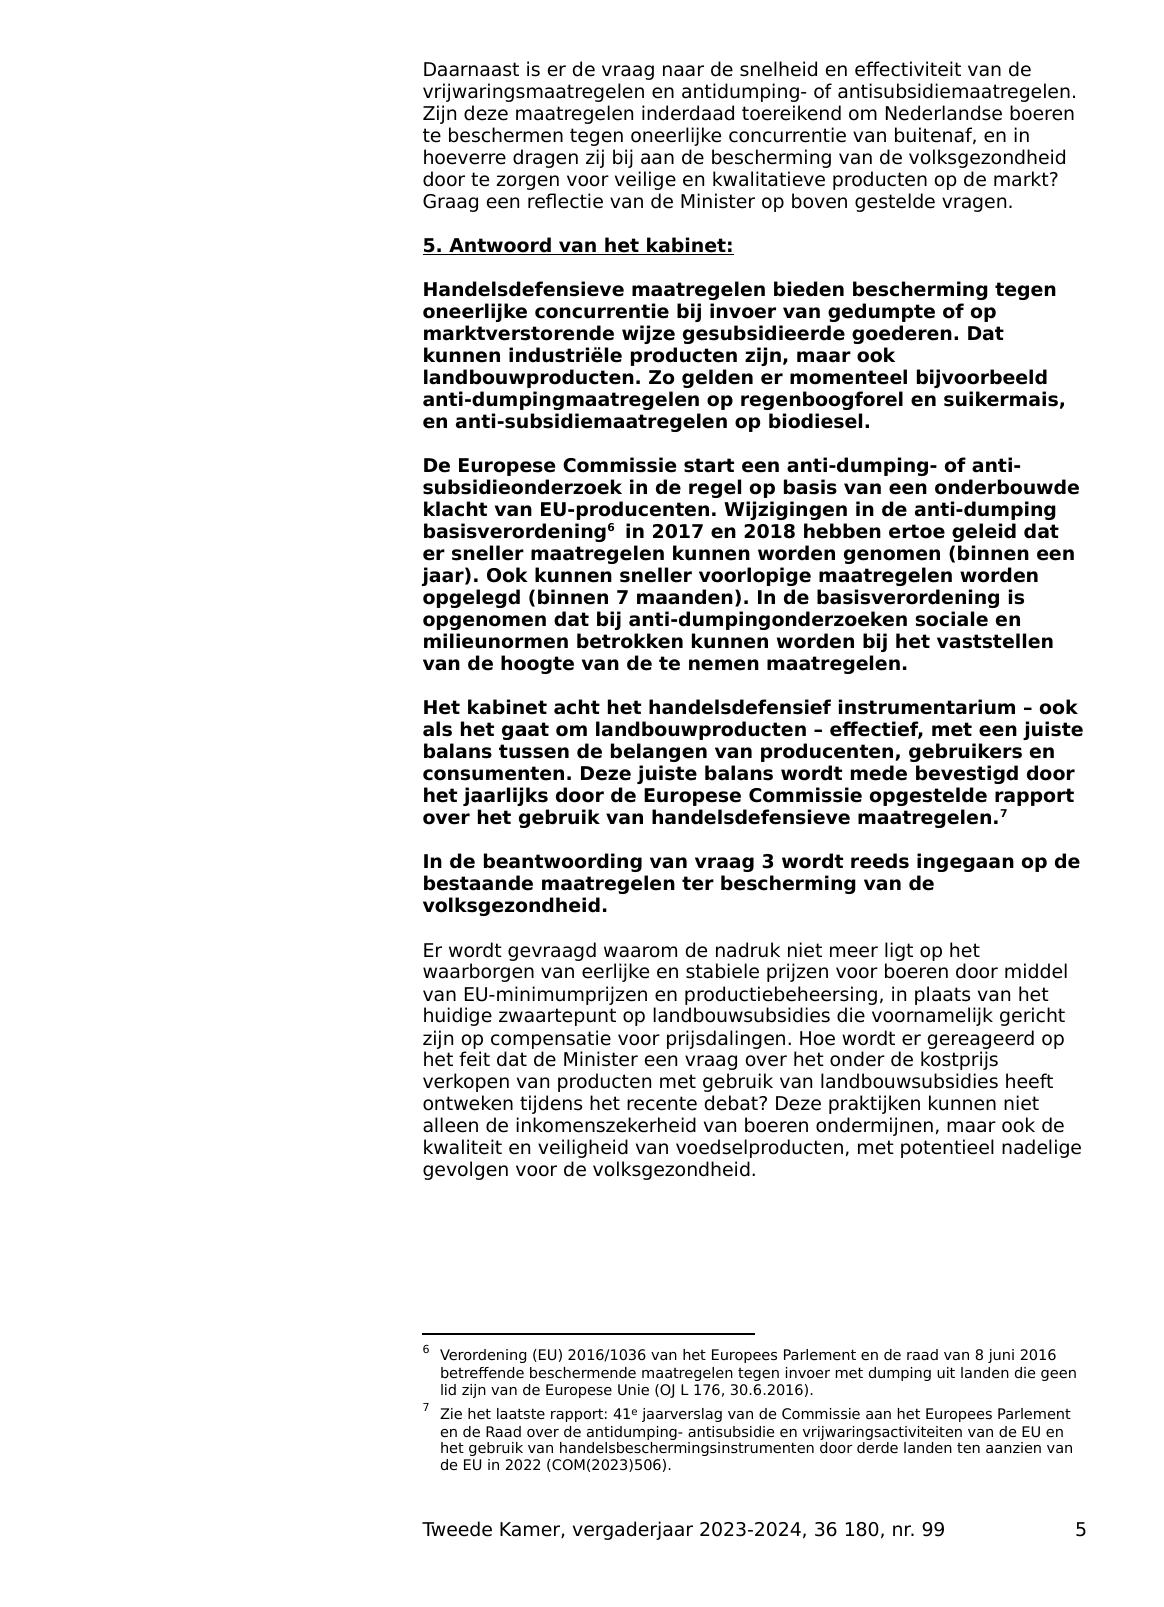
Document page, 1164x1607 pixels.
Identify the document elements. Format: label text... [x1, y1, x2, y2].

text De Europese Commissie start een anti-dumping- of anti-subsidieonderzoek in de regel op basis van een onderbouwde klacht van EU-producenten. Wijzigingen in de anti-dumping basisverordening in 2017 en 2018 hebben ertoe geleid dat er sneller maatregelen kunnen worden genomen (binnen een jaar). Ook kunnen sneller voorlopige maatregelen worden opgelegd (binnen 7 maanden). In de basisverordening is opgenomen dat bij anti-dumpingonderzoeken sociale en milieunormen betrokken kunnen worden bij het vaststellen van de hoogte van de te nemen maatregelen. [422, 455, 1087, 675]
text In de beantwoording van vraag 3 wordt reeds ingegaan op de bestaande maatregelen ter bescherming van de volksgezondheid. [422, 851, 1087, 917]
text Het kabinet acht het handelsdefensief instrumentarium – ook als het gaat om landbouwproducten – effectief, met een juiste balans tussen de belangen van producenten, gebruikers en consumenten. Deze juiste balans wordt mede bevestigd door het jaarlijks door de Europese Commissie opgestelde rapport over het gebruik van handelsdefensieve maatregelen. [422, 697, 1087, 829]
text Handelsdefensieve maatregelen bieden bescherming tegen oneerlijke concurrentie bij invoer van gedumpte of op marktverstorende wijze gesubsidieerde goederen. Dat kunnen industriële producten zijn, maar ook landbouwproducten. Zo gelden er momenteel bijvoorbeeld anti-dumpingmaatregelen op regenboogforel en suikermais, en anti-subsidiemaatregelen op biodiesel. [422, 279, 1087, 433]
subtitle 5. Antwoord van het kabinet: [422, 235, 1087, 257]
text Er wordt gevraagd waarom de nadruk niet meer ligt op het waarborgen van eerlijke en stabiele prijzen voor boeren door middel van EU-minimumprijzen en productiebeheersing, in plaats van het huidige zwaartepunt op landbouwsubsidies die voornamelijk gericht zijn op compensatie voor prijsdalingen. Hoe wordt er gereageerd op het feit dat de Minister een vraag over het onder de kostprijs verkopen van producten met gebruik van landbouwsubsidies heeft ontweken tijdens het recente debat? Deze praktijken kunnen niet alleen de inkomenszekerheid van boeren ondermijnen, maar ook de kwaliteit en veiligheid van voedselproducten, met potentieel nadelige gevolgen voor de volksgezondheid. [422, 939, 1087, 1181]
text Verordening (EU) 2016/1036 van het Europees Parlement en de raad van 8 juni 2016 betreffende beschermende maatregelen tegen invoer met dumping uit landen die geen lid zijn van de Europese Unie (OJ L 176, 30.6.2016). [422, 1343, 1087, 1399]
text Zie het laatste rapport: 41e jaarverslag van de Commissie aan het Europees Parlement en de Raad over de antidumping- antisubsidie en vrijwaringsactiviteiten van de EU en het gebruik van handelsbeschermingsinstrumenten door derde landen ten aanzien van de EU in 2022 (COM(2023)506). [422, 1402, 1087, 1474]
text Daarnaast is er de vraag naar de snelheid en effectiviteit van de vrijwaringsmaatregelen en antidumping- of antisubsidiemaatregelen. Zijn deze maatregelen inderdaad toereikend om Nederlandse boeren te beschermen tegen oneerlijke concurrentie van buitenaf, en in hoeverre dragen zij bij aan de bescherming van de volksgezondheid door te zorgen voor veilige en kwalitatieve producten op de markt? Graag een reflectie van de Minister op boven gestelde vragen. [422, 59, 1087, 213]
